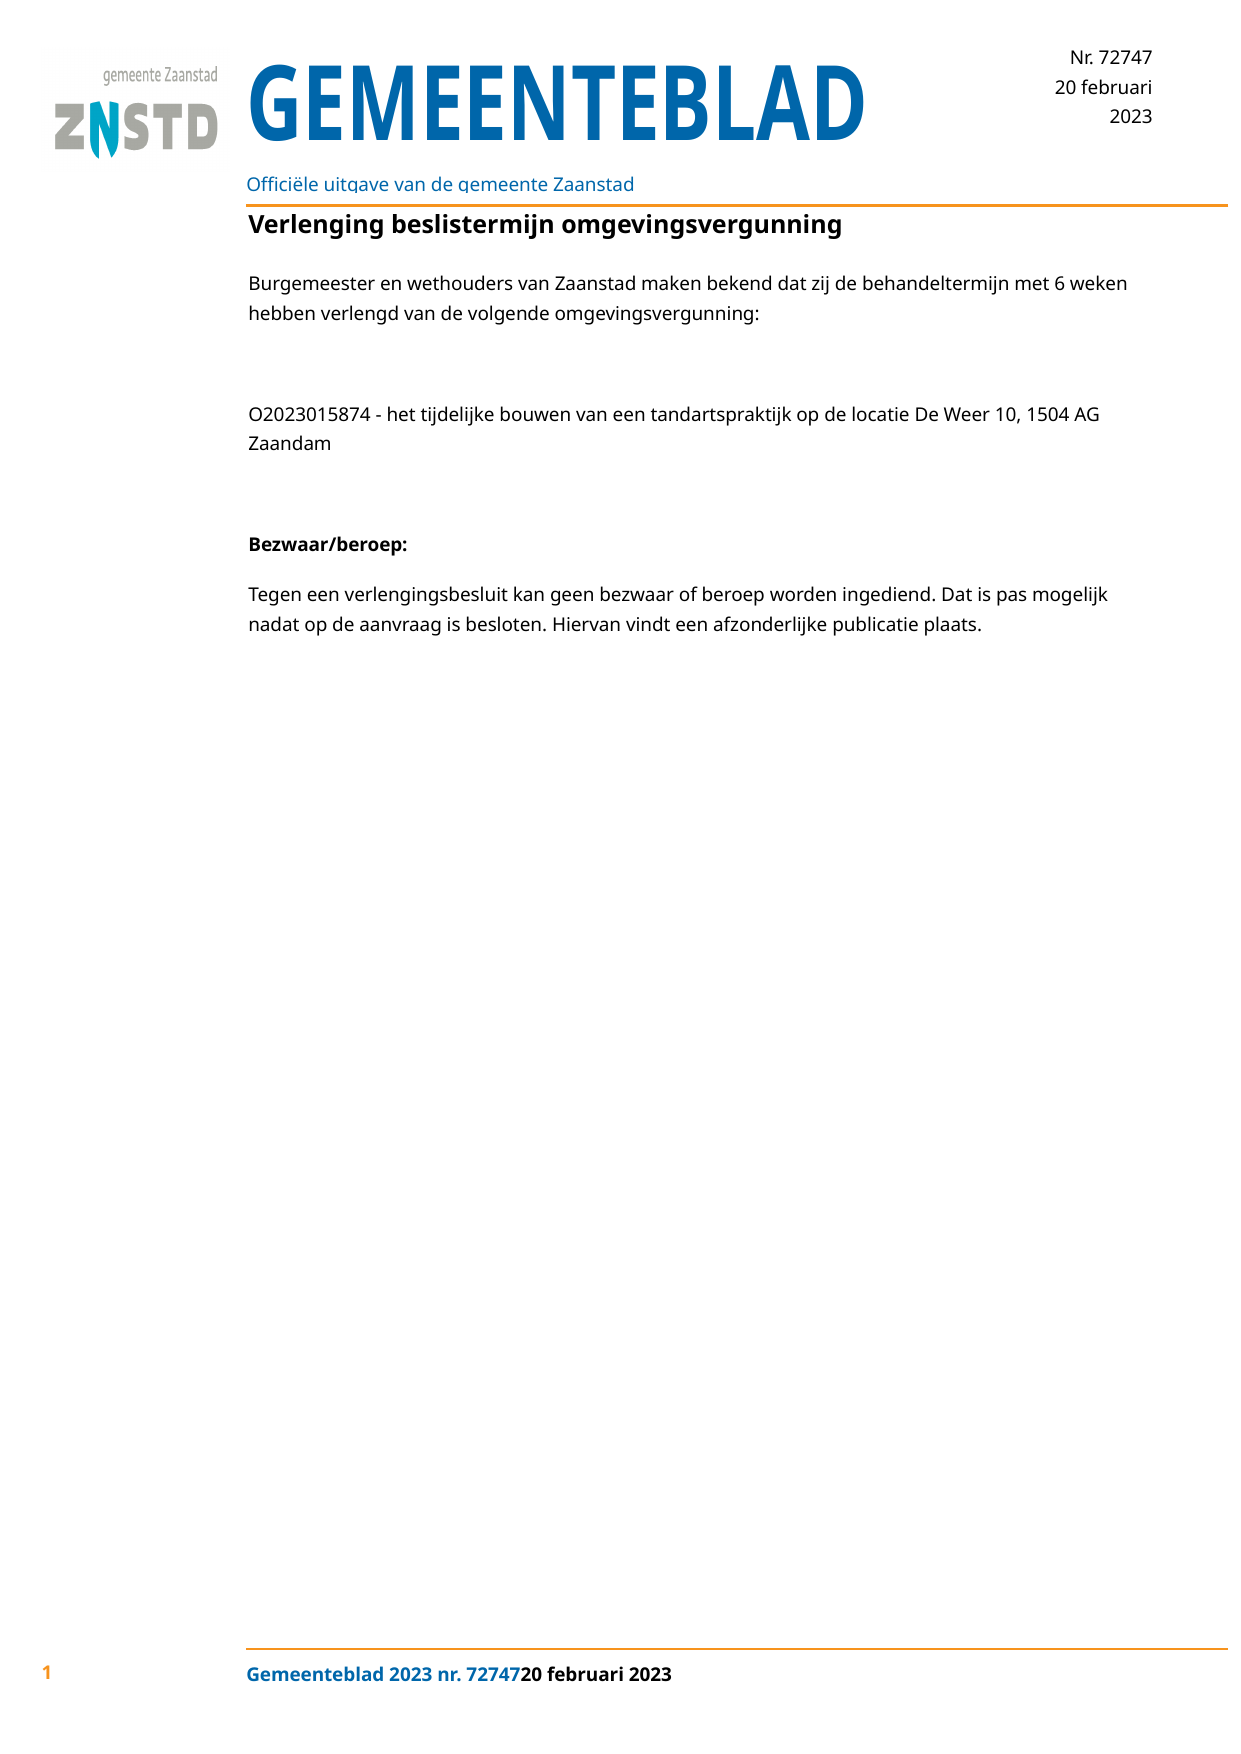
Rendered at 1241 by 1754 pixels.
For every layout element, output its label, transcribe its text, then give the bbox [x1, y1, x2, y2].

picture [41, 47, 231, 172]
text Tegen een verlengingsbesluit kan geen bezwaar of beroep worden ingediend. Dat is pas mogelijk nadat op de aanvraag is besloten. Hiervan vindt een afzonderlijke publicatie plaats. [248, 582, 1152, 637]
text O2023015874 - het tijdelijke bouwen van een tandartspraktijk op de locatie De Weer 10, 1504 AG Zaandam [248, 401, 1152, 456]
text Bezwaar/beroep: [248, 531, 1152, 557]
text Verlenging beslistermijn omgevingsvergunning [248, 207, 1152, 241]
text Burgemeester en wethouders van Zaanstad maken bekend dat zij de behandeltermijn met 6 weken hebben verlengd van de volgende omgevingsvergunning: [248, 270, 1152, 326]
